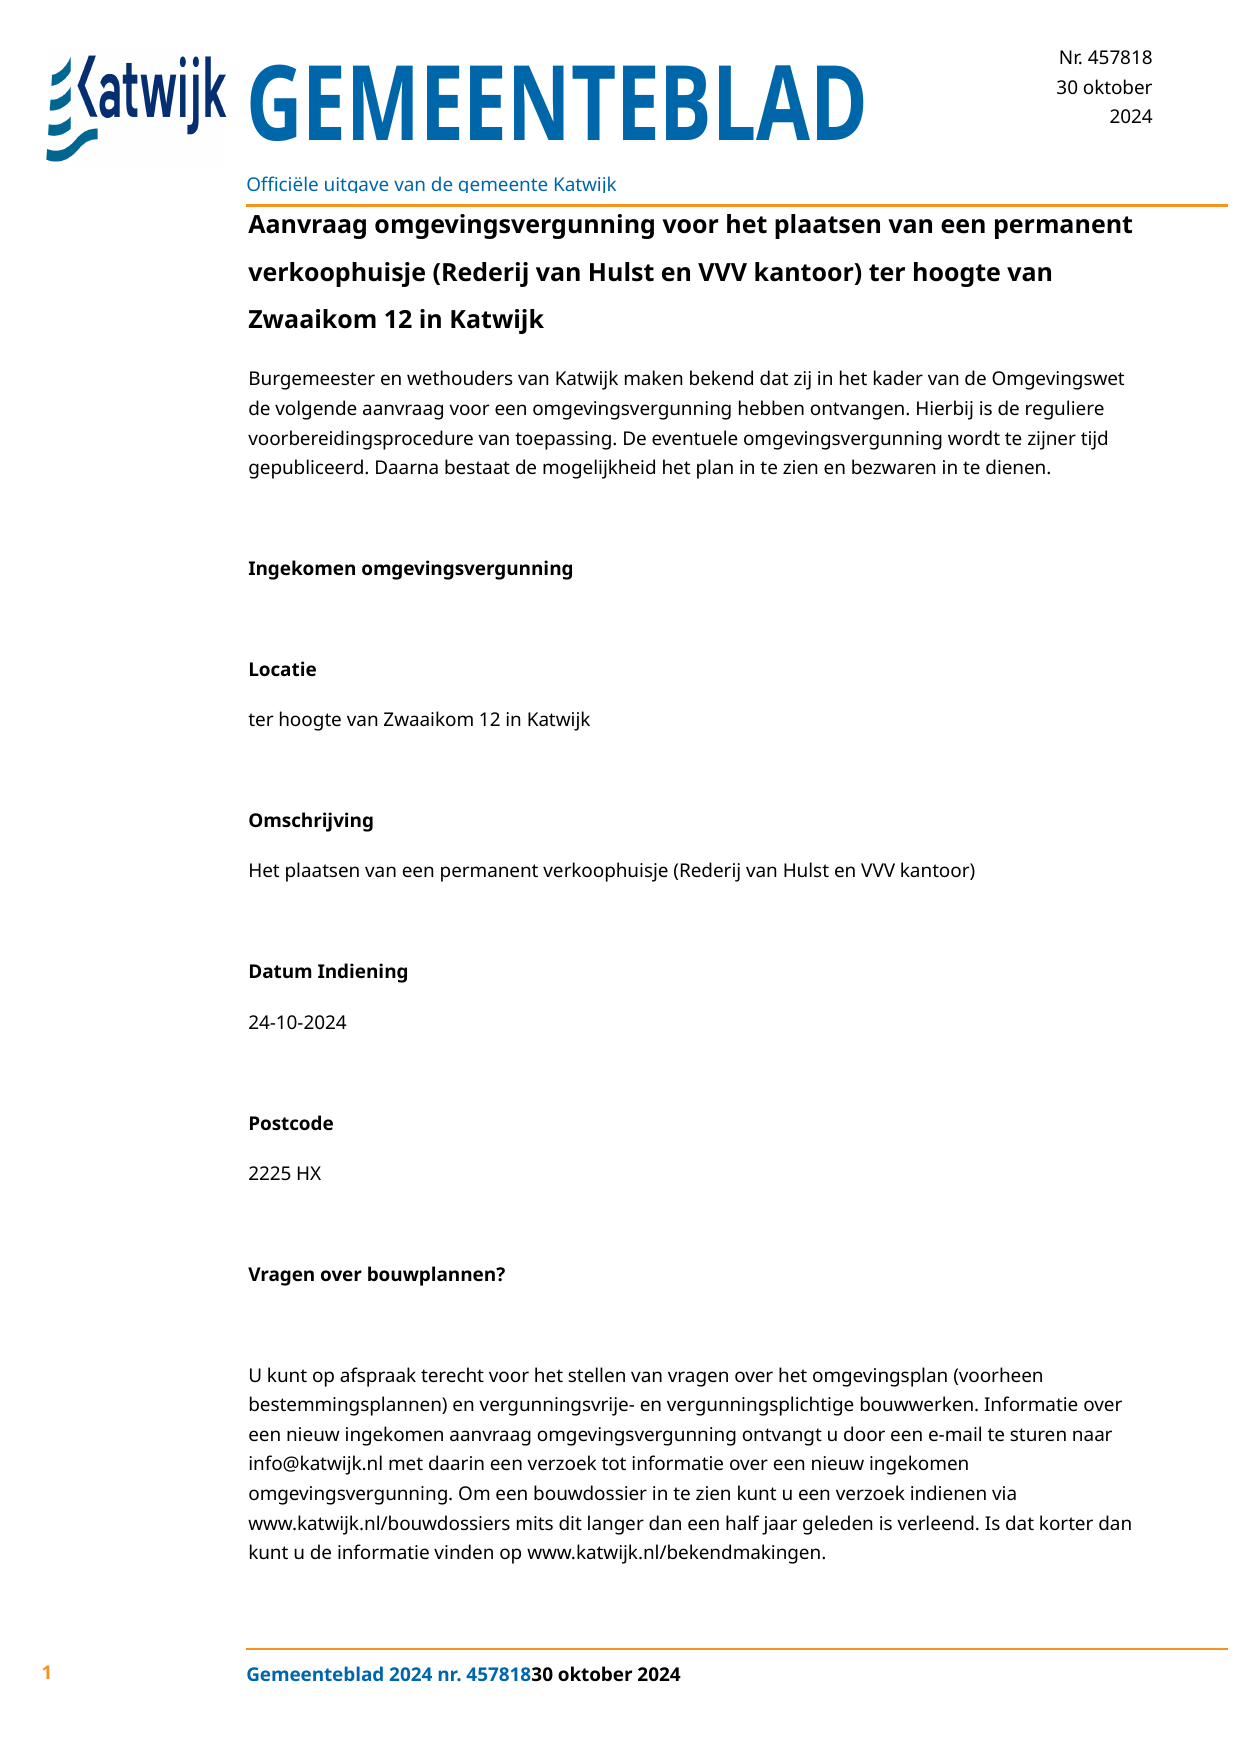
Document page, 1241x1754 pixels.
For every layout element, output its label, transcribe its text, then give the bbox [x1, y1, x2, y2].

text Het plaatsen van een permanent verkoophuisje (Rederij van Hulst en VVV kantoor) [248, 858, 1152, 883]
text Burgemeester en wethouders van Katwijk maken bekend dat zij in het kader van de Omgevingswet de volgende aanvraag voor een omgevingsvergunning hebben ontvangen. Hierbij is de reguliere voorbereidingsprocedure van toepassing. De eventuele omgevingsvergunning wordt te zijner tijd gepubliceerd. Daarna bestaat de mogelijkheid het plan in te zien en bezwaren in te dienen. [248, 366, 1152, 480]
text Datum Indiening [248, 958, 1152, 984]
text 2225 HX [248, 1160, 1152, 1186]
text Aanvraag omgevingsvergunning voor het plaatsen van een permanent verkoophuisje (Rederij van Hulst en VVV kantoor) ter hoogte van Zwaaikom 12 in Katwijk [248, 207, 1152, 336]
text Ingekomen omgevingsvergunning [248, 555, 1152, 581]
text Vragen over bouwplannen? [248, 1261, 1152, 1287]
text Postcode [248, 1110, 1152, 1135]
text Omschrijving [248, 807, 1152, 833]
text ter hoogte van Zwaaikom 12 in Katwijk [248, 706, 1152, 732]
picture [41, 47, 231, 172]
text U kunt op afspraak terecht voor het stellen van vragen over het omgevingsplan (voorheen bestemmingsplannen) en vergunningsvrije- en vergunningsplichtige bouwwerken. Informatie over een nieuw ingekomen aanvraag omgevingsvergunning ontvangt u door een e-mail te sturen naar info@katwijk.nl met daarin een verzoek tot informatie over een nieuw ingekomen omgevingsvergunning. Om een bouwdossier in te zien kunt u een verzoek indienen via www.katwijk.nl/bouwdossiers mits dit langer dan een half jaar geleden is verleend. Is dat korter dan kunt u de informatie vinden op www.katwijk.nl/bekendmakingen. [248, 1362, 1152, 1565]
text 24-10-2024 [248, 1009, 1152, 1034]
text Locatie [248, 656, 1152, 682]
